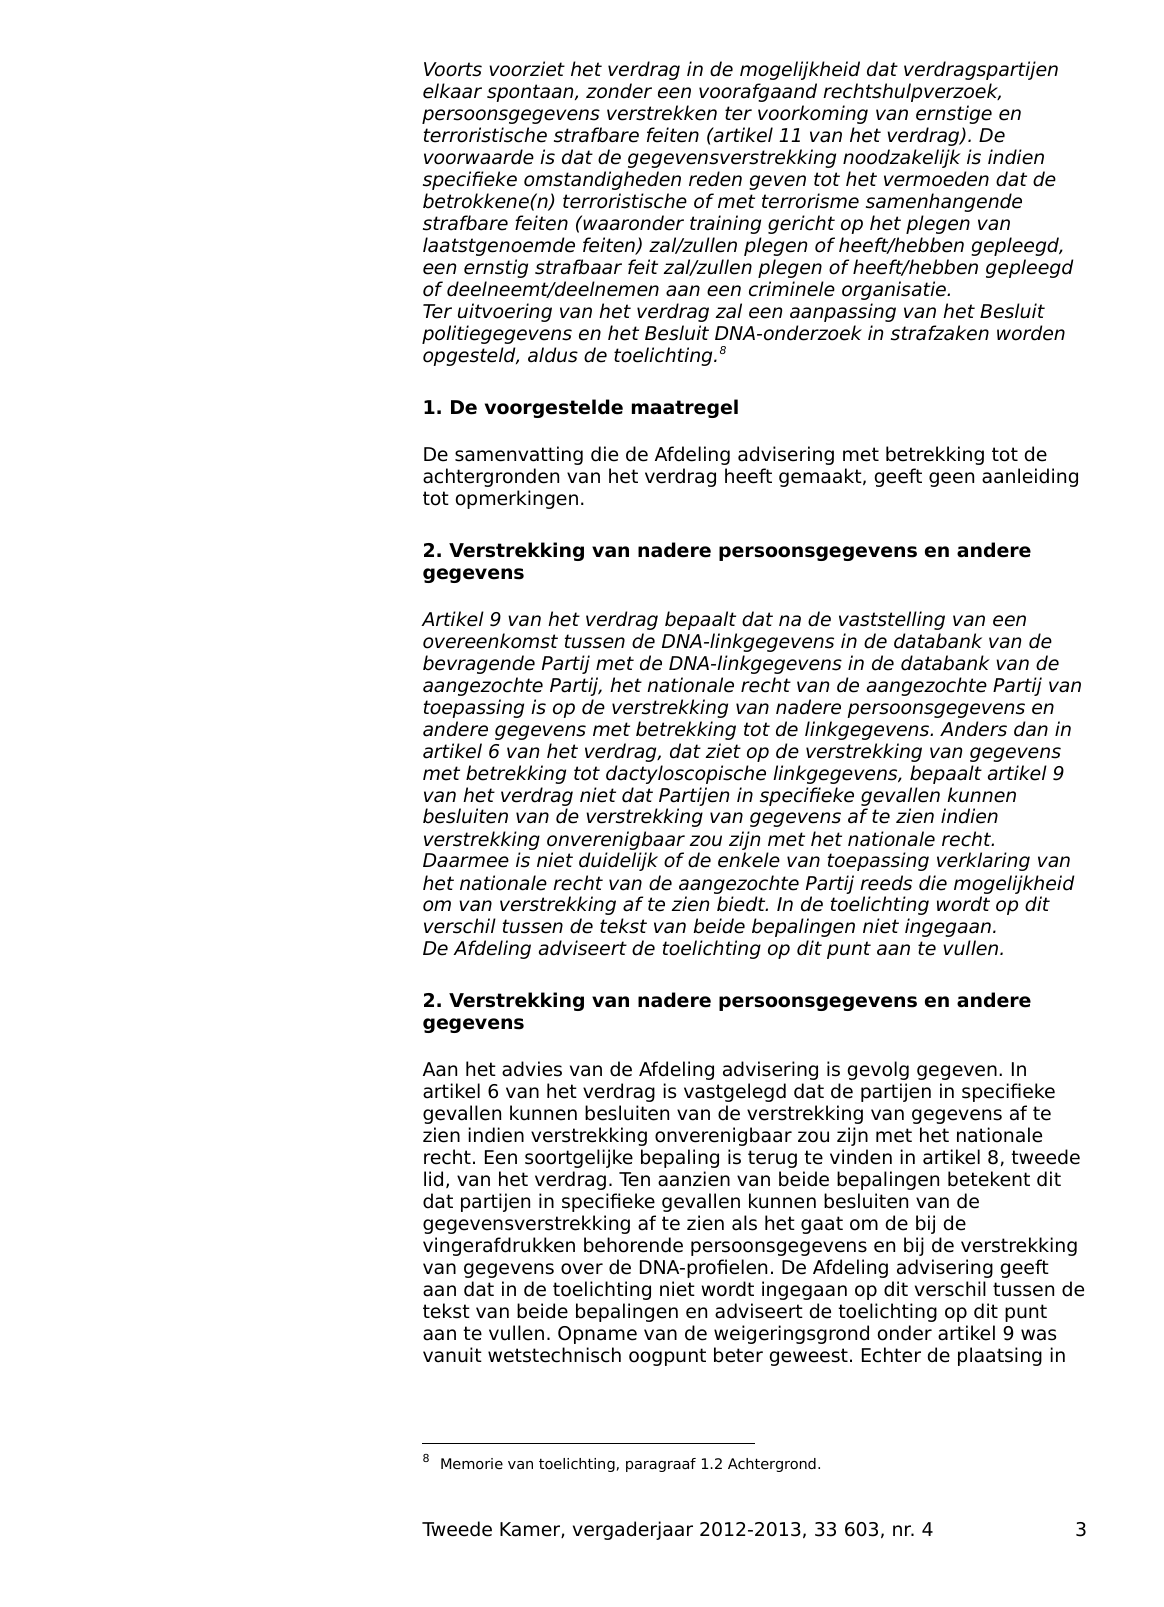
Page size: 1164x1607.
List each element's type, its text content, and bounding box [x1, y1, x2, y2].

subtitle 1. De voorgestelde maatregel [422, 397, 1087, 419]
text Ter uitvoering van het verdrag zal een aanpassing van het Besluit politiegegevens en het Besluit DNA-onderzoek in strafzaken worden opgesteld, aldus de toelichting. [422, 301, 1087, 367]
text De Afdeling adviseert de toelichting op dit punt aan te vullen. [422, 938, 1087, 960]
text De samenvatting die de Afdeling advisering met betrekking tot de achtergronden van het verdrag heeft gemaakt, geeft geen aanleiding tot opmerkingen. [422, 444, 1087, 510]
text Aan het advies van de Afdeling advisering is gevolg gegeven. In artikel 6 van het verdrag is vastgelegd dat de partijen in specifieke gevallen kunnen besluiten van de verstrekking van gegevens af te zien indien verstrekking onverenigbaar zou zijn met het nationale recht. Een soortgelijke bepaling is terug te vinden in artikel 8, tweede lid, van het verdrag. Ten aanzien van beide bepalingen betekent dit dat partijen in specifieke gevallen kunnen besluiten van de gegevensverstrekking af te zien als het gaat om de bij de vingerafdrukken behorende persoonsgegevens en bij de verstrekking van gegevens over de DNA-profielen. De Afdeling advisering geeft aan dat in de toelichting niet wordt ingegaan op dit verschil tussen de tekst van beide bepalingen en adviseert de toelichting op dit punt aan te vullen. Opname van de weigeringsgrond onder artikel 9 was vanuit wetstechnisch oogpunt beter geweest. Echter de plaatsing in [422, 1059, 1087, 1367]
text Artikel 9 van het verdrag bepaalt dat na de vaststelling van een overeenkomst tussen de DNA-linkgegevens in de databank van de bevragende Partij met de DNA-linkgegevens in de databank van de aangezochte Partij, het nationale recht van de aangezochte Partij van toepassing is op de verstrekking van nadere persoonsgegevens en andere gegevens met betrekking tot de linkgegevens. Anders dan in artikel 6 van het verdrag, dat ziet op de verstrekking van gegevens met betrekking tot dactyloscopische linkgegevens, bepaalt artikel 9 van het verdrag niet dat Partijen in specifieke gevallen kunnen besluiten van de verstrekking van gegevens af te zien indien verstrekking onverenigbaar zou zijn met het nationale recht. Daarmee is niet duidelijk of de enkele van toepassing verklaring van het nationale recht van de aangezochte Partij reeds die mogelijkheid om van verstrekking af te zien biedt. In de toelichting wordt op dit verschil tussen de tekst van beide bepalingen niet ingegaan. [422, 609, 1087, 938]
text Voorts voorziet het verdrag in de mogelijkheid dat verdragspartijen elkaar spontaan, zonder een voorafgaand rechtshulpverzoek, persoonsgegevens verstrekken ter voorkoming van ernstige en terroristische strafbare feiten (artikel 11 van het verdrag). De voorwaarde is dat de gegevensverstrekking noodzakelijk is indien specifieke omstandigheden reden geven tot het vermoeden dat de betrokkene(n) terroristische of met terrorisme samenhangende strafbare feiten (waaronder training gericht op het plegen van laatstgenoemde feiten) zal/zullen plegen of heeft/hebben gepleegd, een ernstig strafbaar feit zal/zullen plegen of heeft/hebben gepleegd of deelneemt/deelnemen aan een criminele organisatie. [422, 59, 1087, 301]
text Memorie van toelichting, paragraaf 1.2 Achtergrond. [422, 1452, 1087, 1474]
subtitle 2. Verstrekking van nadere persoonsgegevens en andere gegevens [422, 990, 1087, 1034]
subtitle 2. Verstrekking van nadere persoonsgegevens en andere gegevens [422, 540, 1087, 584]
